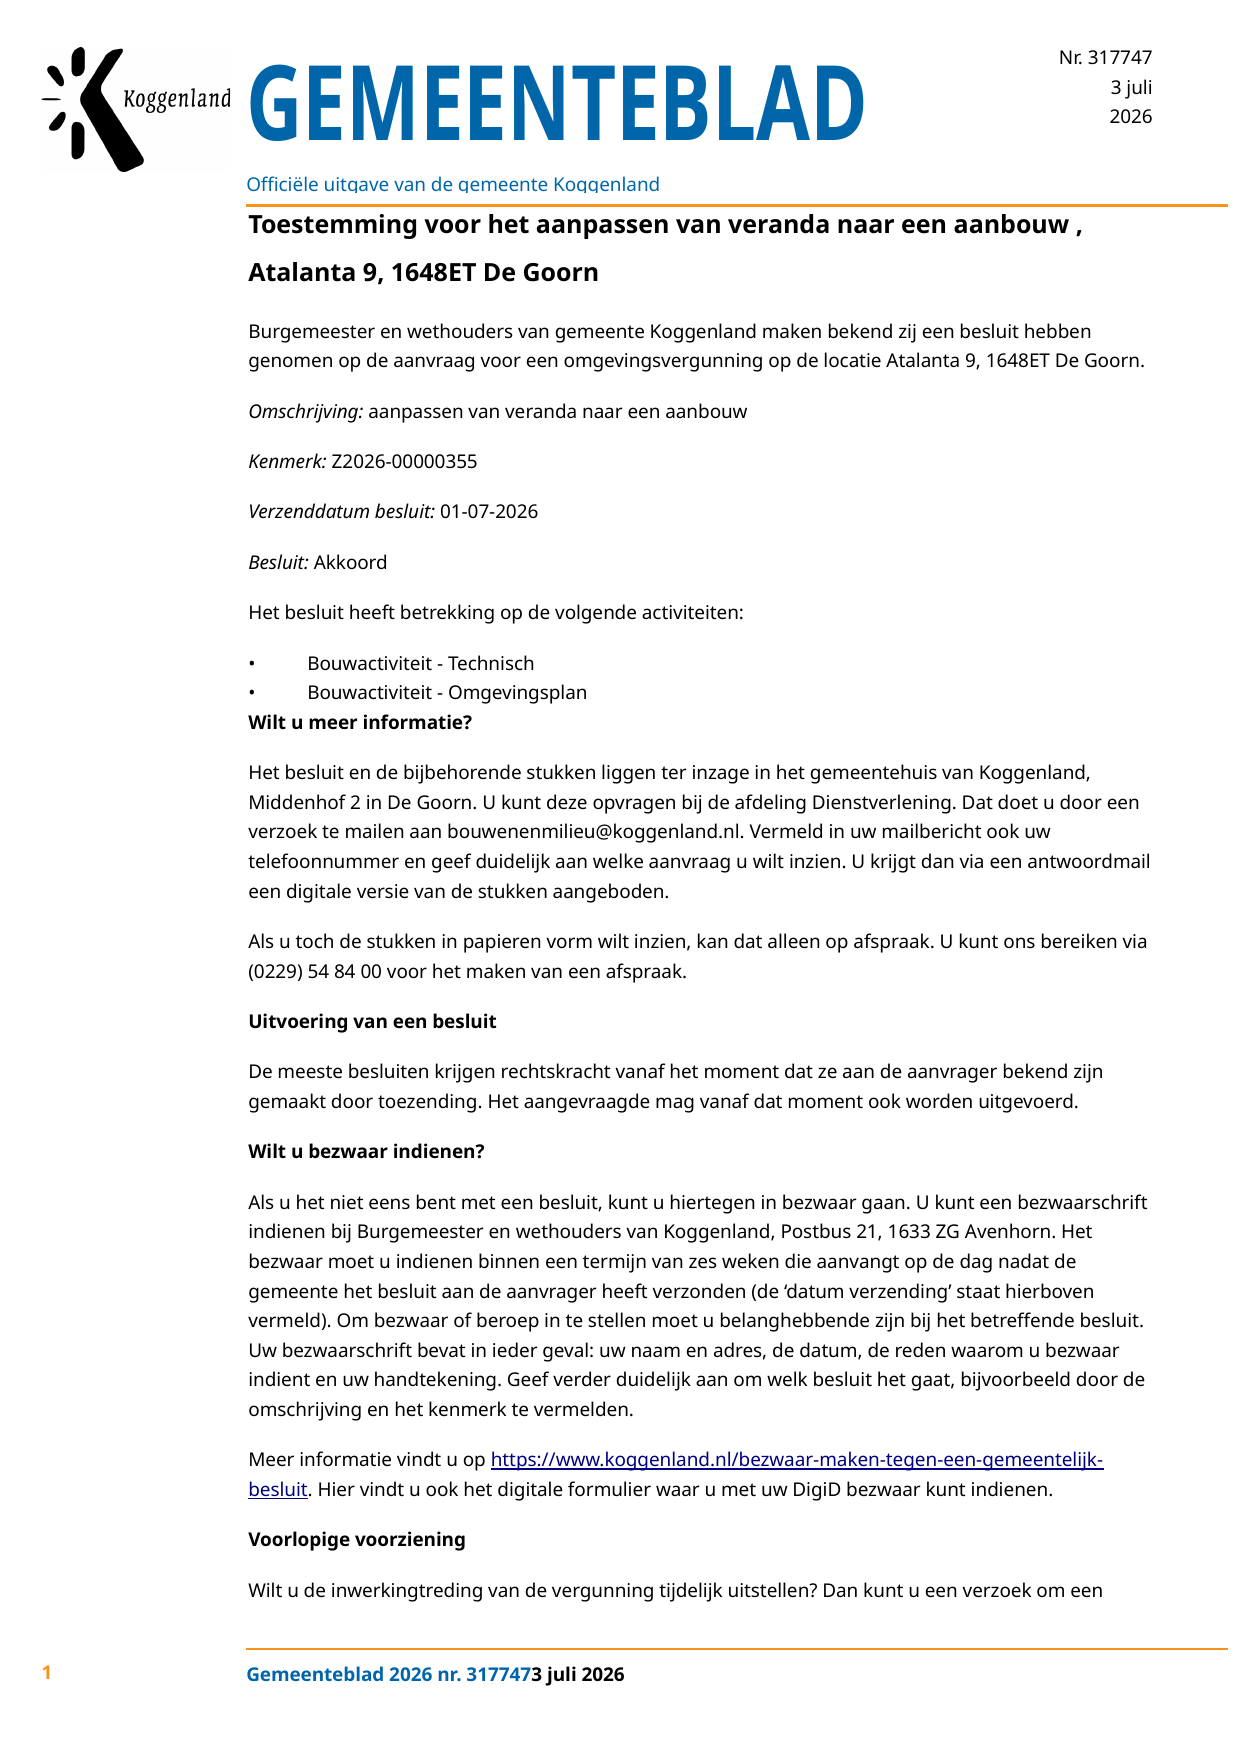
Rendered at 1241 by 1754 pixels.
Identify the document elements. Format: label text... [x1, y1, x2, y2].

text De meeste besluiten krijgen rechtskracht vanaf het moment dat ze aan de aanvrager bekend zijn gemaakt door toezending. Het aangevraagde mag vanaf dat moment ook worden uitgevoerd. [248, 1059, 1152, 1114]
picture [41, 47, 231, 172]
text Als u toch de stukken in papieren vorm wilt inzien, kan dat alleen op afspraak. U kunt ons bereiken via (0229) 54 84 00 voor het maken van een afspraak. [248, 928, 1152, 984]
text Besluit: Akkoord [248, 549, 1152, 575]
text Als u het niet eens bent met een besluit, kunt u hiertegen in bezwaar gaan. U kunt een bezwaarschrift indienen bij Burgemeester en wethouders van Koggenland, Postbus 21, 1633 ZG Avenhorn. Het bezwaar moet u indienen binnen een termijn van zes weken die aanvangt op de dag nadat de gemeente het besluit aan de aanvrager heeft verzonden (de ‘datum verzending’ staat hierboven vermeld). Om bezwaar of beroep in te stellen moet u belanghebbende zijn bij het betreffende besluit. Uw bezwaarschrift bevat in ieder geval: uw naam en adres, de datum, de reden waarom u bezwaar indient en uw handtekening. Geef verder duidelijk aan om welk besluit het gaat, bijvoorbeeld door de omschrijving en het kenmerk te vermelden. [248, 1189, 1152, 1422]
text Wilt u de inwerkingtreding van de vergunning tijdelijk uitstellen? Dan kunt u een verzoek om een [248, 1577, 1152, 1603]
text Uitvoering van een besluit [248, 1008, 1152, 1034]
text Het besluit heeft betrekking op de volgende activiteiten: [248, 599, 1152, 625]
text Omschrijving: aanpassen van veranda naar een aanbouw [248, 398, 1152, 424]
list Bouwactiviteit - Technisch [248, 650, 1152, 676]
text Wilt u meer informatie? [248, 709, 1152, 735]
text Het besluit en de bijbehorende stukken liggen ter inzage in het gemeentehuis van Koggenland, Middenhof 2 in De Goorn. U kunt deze opvragen bij de afdeling Dienstverlening. Dat doet u door een verzoek te mailen aan bouwenenmilieu@koggenland.nl. Vermeld in uw mailbericht ook uw telefoonnummer en geef duidelijk aan welke aanvraag u wilt inzien. U krijgt dan via een antwoordmail een digitale versie van de stukken aangeboden. [248, 759, 1152, 904]
text Voorlopige voorziening [248, 1527, 1152, 1552]
text Meer informatie vindt u op https://www.koggenland.nl/bezwaar-maken-tegen-een-gemeentelijk-besluit. Hier vindt u ook het digitale formulier waar u met uw DigiD bezwaar kunt indienen. [248, 1447, 1152, 1502]
text Wilt u bezwaar indienen? [248, 1139, 1152, 1164]
text Kenmerk: Z2026-00000355 [248, 448, 1152, 474]
text Toestemming voor het aanpassen van veranda naar een aanbouw , Atalanta 9, 1648ET De Goorn [248, 207, 1152, 288]
text Burgemeester en wethouders van gemeente Koggenland maken bekend zij een besluit hebben genomen op de aanvraag voor een omgevingsvergunning op de locatie Atalanta 9, 1648ET De Goorn. [248, 318, 1152, 373]
text Verzenddatum besluit: 01-07-2026 [248, 499, 1152, 524]
list Bouwactiviteit - Omgevingsplan [248, 679, 1152, 705]
